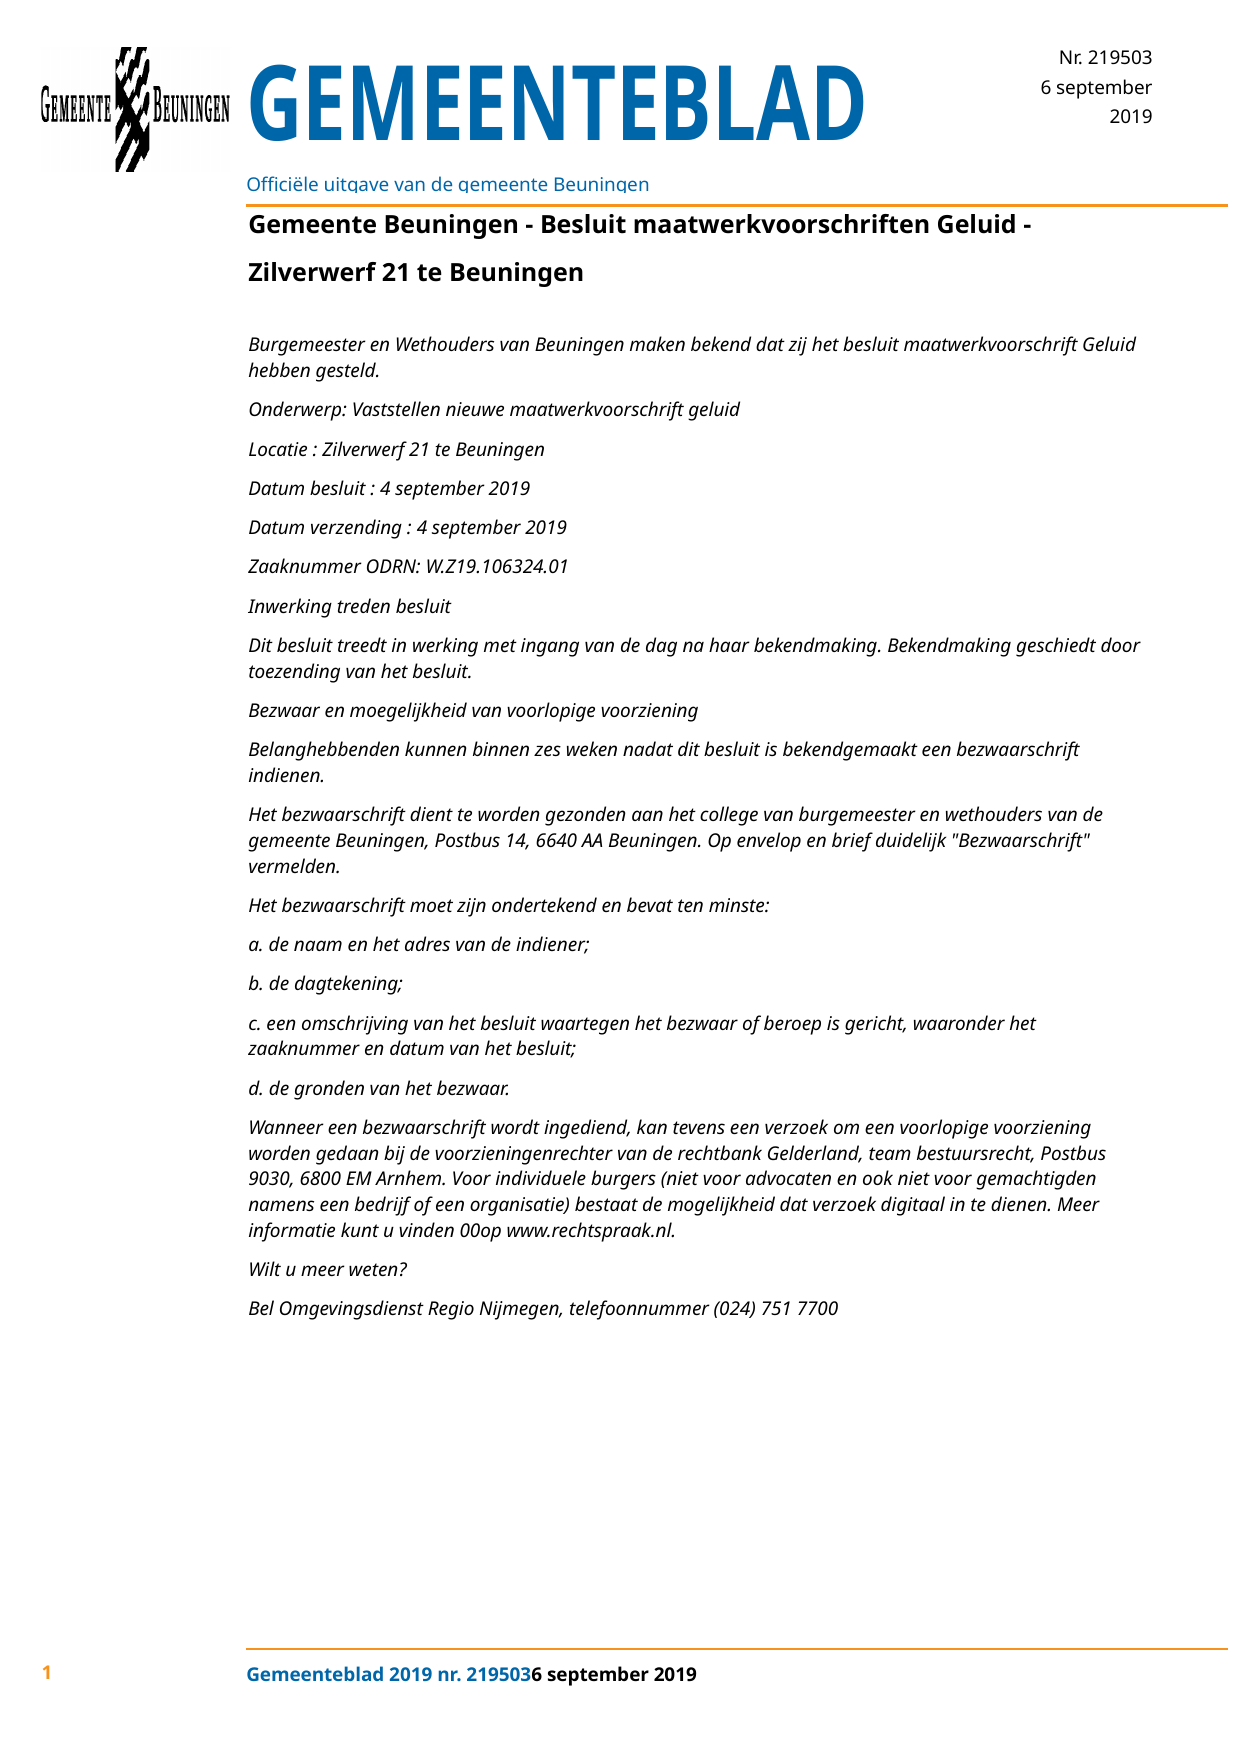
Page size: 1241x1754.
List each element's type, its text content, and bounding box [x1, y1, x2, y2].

text Locatie : Zilverwerf 21 te Beuningen [248, 436, 1152, 461]
text Datum besluit : 4 september 2019 [248, 475, 1152, 501]
text Gemeente Beuningen - Besluit maatwerkvoorschriften Geluid - Zilverwerf 21 te Beuningen [248, 207, 1152, 288]
text c. een omschrijving van het besluit waartegen het bezwaar of beroep is gericht, waaronder het zaaknummer en datum van het besluit; [248, 1010, 1152, 1061]
text Het bezwaarschrift moet zijn ondertekend en bevat ten minste: [248, 892, 1152, 918]
text Datum verzending : 4 september 2019 [248, 514, 1152, 540]
text Inwerking treden besluit [248, 593, 1152, 618]
text Zaaknummer ODRN: W.Z19.106324.01 [248, 553, 1152, 579]
text Wanneer een bezwaarschrift wordt ingediend, kan tevens een verzoek om een voorlopige voorziening worden gedaan bij de voorzieningenrechter van de rechtbank Gelderland, team bestuursrecht, Postbus 9030, 6800 EM Arnhem. Voor individuele burgers (niet voor advocaten en ook niet voor gemachtigden namens een bedrijf of een organisatie) bestaat de mogelijkheid dat verzoek digitaal in te dienen. Meer informatie kunt u vinden 00op www.rechtspraak.nl. [248, 1114, 1152, 1243]
text Onderwerp: Vaststellen nieuwe maatwerkvoorschrift geluid [248, 396, 1152, 422]
text Wilt u meer weten? [248, 1256, 1152, 1282]
text Het bezwaarschrift dient te worden gezonden aan het college van burgemeester en wethouders van de gemeente Beuningen, Postbus 14, 6640 AA Beuningen. Op envelop en brief duidelijk "Bezwaarschrift" vermelden. [248, 801, 1152, 878]
picture [41, 47, 231, 172]
text Dit besluit treedt in werking met ingang van de dag na haar bekendmaking. Bekendmaking geschiedt door toezending van het besluit. [248, 632, 1152, 683]
text d. de gronden van het bezwaar. [248, 1075, 1152, 1101]
text a. de naam en het adres van de indiener; [248, 931, 1152, 957]
text Burgemeester en Wethouders van Beuningen maken bekend dat zij het besluit maatwerkvoorschrift Geluid hebben gesteld. [248, 331, 1152, 383]
text Bezwaar en moegelijkheid van voorlopige voorziening [248, 697, 1152, 723]
text Belanghebbenden kunnen binnen zes weken nadat dit besluit is bekendgemaakt een bezwaarschrift indienen. [248, 736, 1152, 788]
text Bel Omgevingsdienst Regio Nijmegen, telefoonnummer (024) 751 7700 [248, 1296, 1152, 1321]
text b. de dagtekening; [248, 971, 1152, 996]
